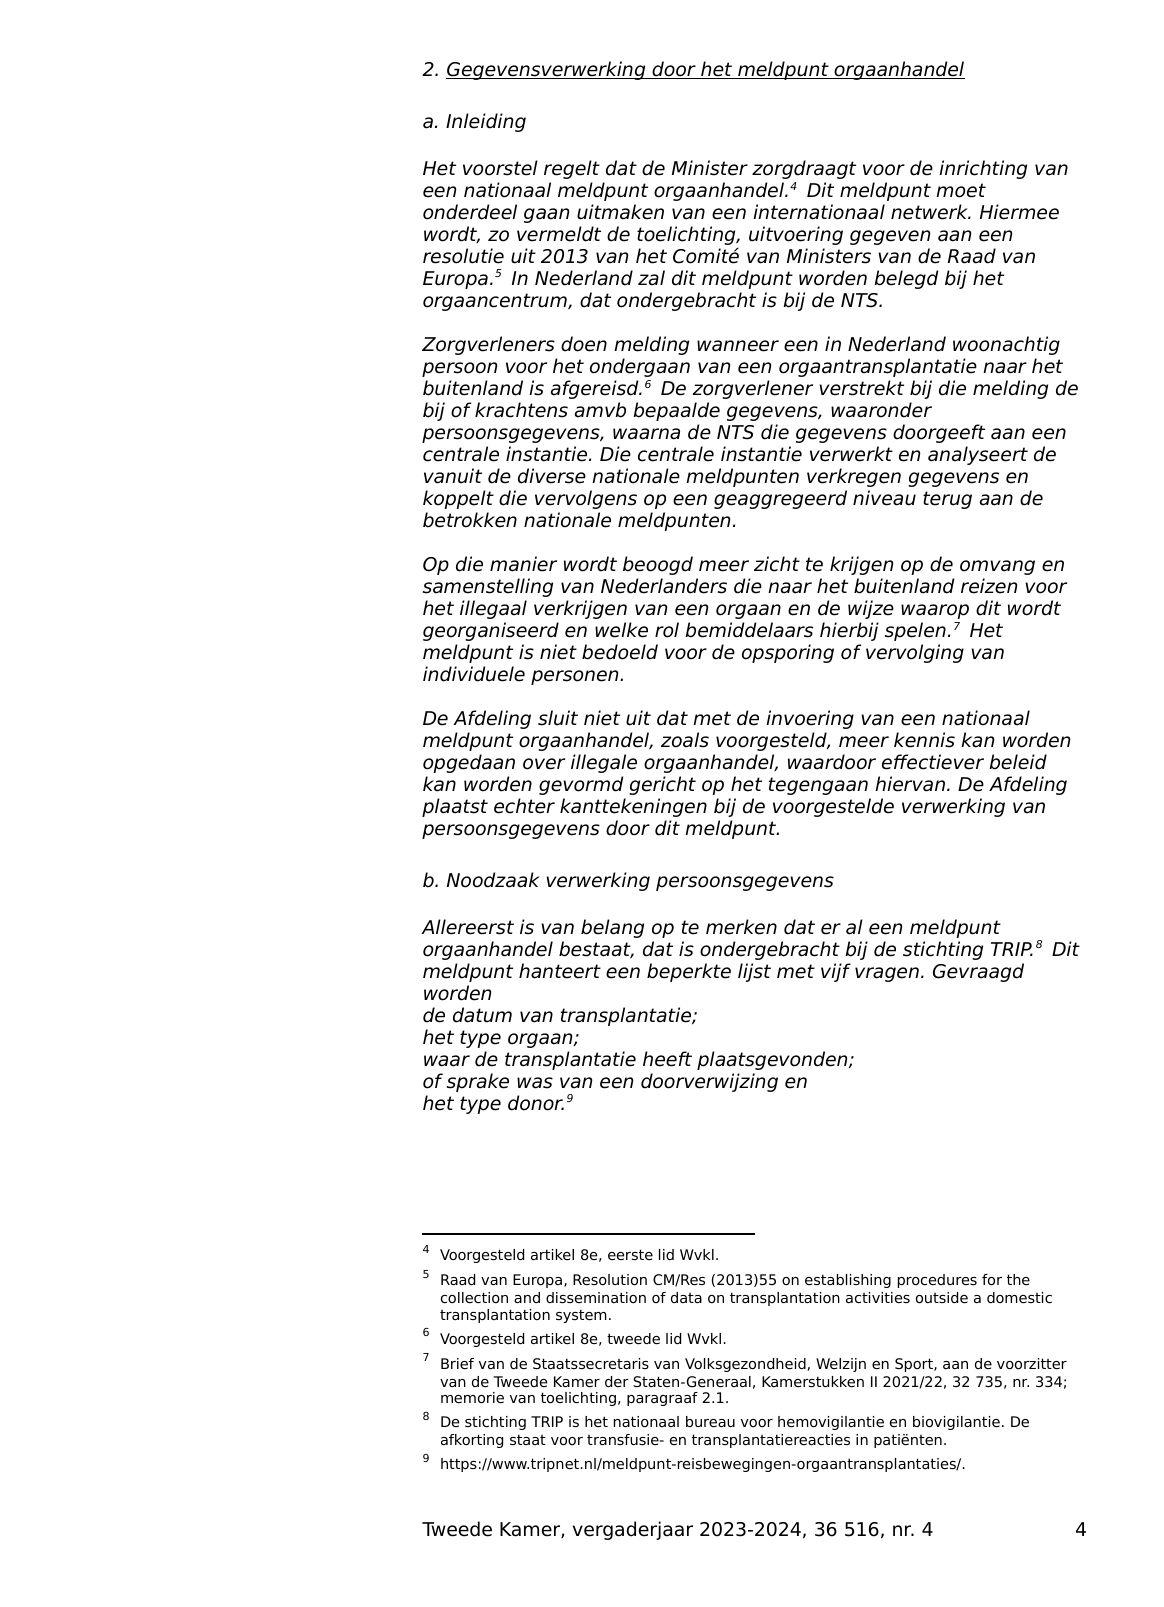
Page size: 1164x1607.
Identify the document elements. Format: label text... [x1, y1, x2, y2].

text Het voorstel regelt dat de Minister zorgdraagt voor de inrichting van een nationaal meldpunt orgaanhandel. Dit meldpunt moet onderdeel gaan uitmaken van een internationaal netwerk. Hiermee wordt, zo vermeldt de toelichting, uitvoering gegeven aan een resolutie uit 2013 van het Comité van Ministers van de Raad van Europa. In Nederland zal dit meldpunt worden belegd bij het orgaancentrum, dat ondergebracht is bij de NTS. [422, 158, 1087, 312]
text waar de transplantatie heeft plaatsgevonden; [422, 1049, 1087, 1071]
text Raad van Europa, Resolution CM/Res (2013)55 on establishing procedures for the collection and dissemination of data on transplantation activities outside a domestic transplantation system. [422, 1268, 1087, 1324]
text Voorgesteld artikel 8e, tweede lid Wvkl. [422, 1327, 1087, 1349]
text Voorgesteld artikel 8e, eerste lid Wvkl. [422, 1243, 1087, 1265]
text de datum van transplantatie; [422, 1005, 1087, 1027]
text De stichting TRIP is het nationaal bureau voor hemovigilantie en biovigilantie. De afkorting staat voor transfusie- en transplantatiereacties in patiënten. [422, 1410, 1087, 1449]
text De Afdeling sluit niet uit dat met de invoering van een nationaal meldpunt orgaanhandel, zoals voorgesteld, meer kennis kan worden opgedaan over illegale orgaanhandel, waardoor effectiever beleid kan worden gevormd gericht op het tegengaan hiervan. De Afdeling plaatst echter kanttekeningen bij de voorgestelde verwerking van persoonsgegevens door dit meldpunt. [422, 708, 1087, 840]
text Op die manier wordt beoogd meer zicht te krijgen op de omvang en samenstelling van Nederlanders die naar het buitenland reizen voor het illegaal verkrijgen van een orgaan en de wijze waarop dit wordt georganiseerd en welke rol bemiddelaars hierbij spelen. Het meldpunt is niet bedoeld voor de opsporing of vervolging van individuele personen. [422, 554, 1087, 686]
text het type orgaan; [422, 1027, 1087, 1049]
subtitle 2. Gegevensverwerking door het meldpunt orgaanhandel [422, 59, 1087, 81]
text Allereerst is van belang op te merken dat er al een meldpunt orgaanhandel bestaat, dat is ondergebracht bij de stichting TRIP. Dit meldpunt hanteert een beperkte lijst met vijf vragen. Gevraagd worden [422, 917, 1087, 1005]
text https://www.tripnet.nl/meldpunt-reisbewegingen-orgaantransplantaties/. [422, 1452, 1087, 1474]
text Zorgverleners doen melding wanneer een in Nederland woonachtig persoon voor het ondergaan van een orgaantransplantatie naar het buitenland is afgereisd. De zorgverlener verstrekt bij die melding de bij of krachtens amvb bepaalde gegevens, waaronder persoonsgegevens, waarna de NTS die gegevens doorgeeft aan een centrale instantie. Die centrale instantie verwerkt en analyseert de vanuit de diverse nationale meldpunten verkregen gegevens en koppelt die vervolgens op een geaggregeerd niveau terug aan de betrokken nationale meldpunten. [422, 334, 1087, 532]
subtitle a. Inleiding [422, 111, 1087, 133]
text Brief van de Staatssecretaris van Volksgezondheid, Welzijn en Sport, aan de voorzitter van de Tweede Kamer der Staten-Generaal, Kamerstukken II 2021/22, 32 735, nr. 334; memorie van toelichting, paragraaf 2.1. [422, 1352, 1087, 1407]
text of sprake was van een doorverwijzing en [422, 1071, 1087, 1093]
subtitle b. Noodzaak verwerking persoonsgegevens [422, 870, 1087, 892]
text het type donor. [422, 1093, 1087, 1115]
